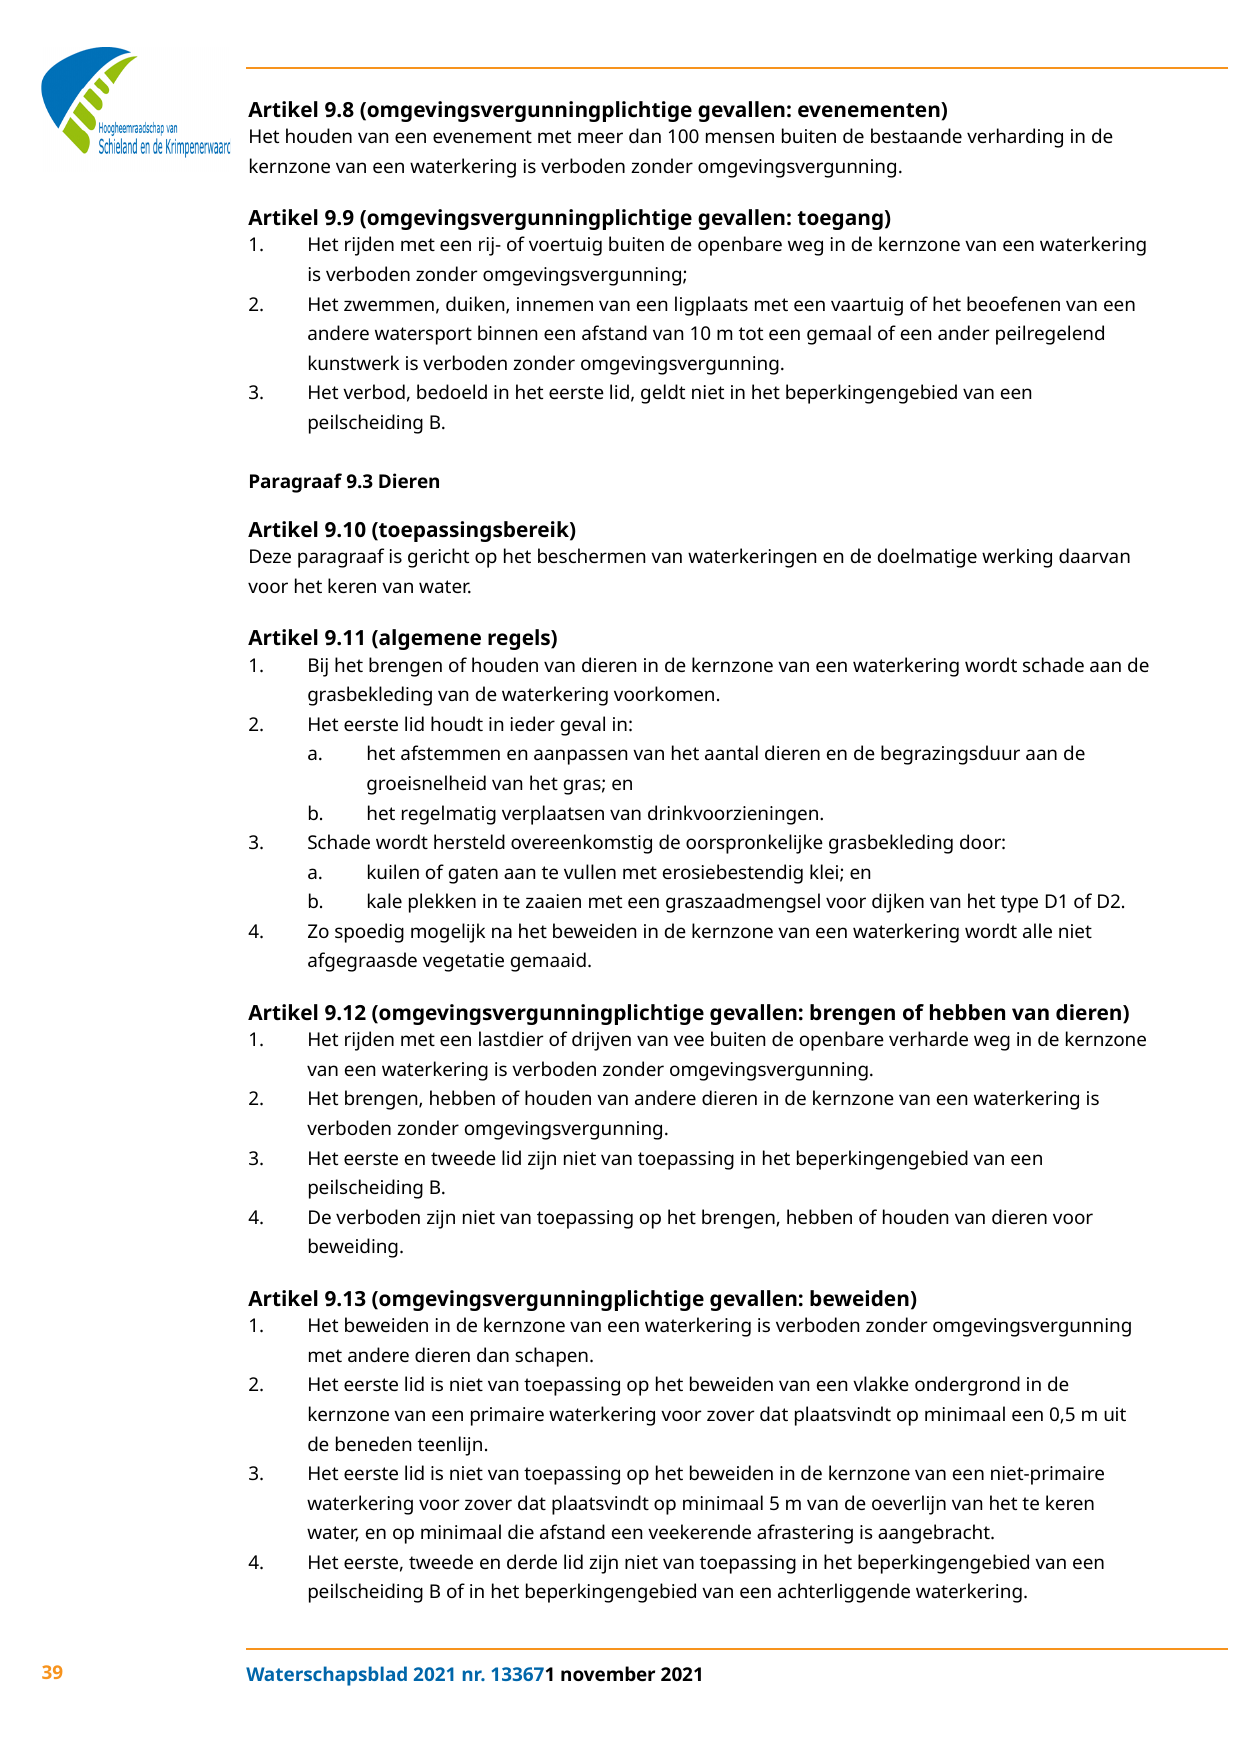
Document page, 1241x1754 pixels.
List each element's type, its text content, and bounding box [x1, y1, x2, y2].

list Het eerste lid houdt in ieder geval in: [248, 711, 1152, 737]
list Het eerste, tweede en derde lid zijn niet van toepassing in het beperkingengebied van een peilscheiding B of in het beperkingengebied van een achterliggende waterkering. [248, 1549, 1152, 1604]
list De verboden zijn niet van toepassing op het brengen, hebben of houden van dieren voor beweiding. [248, 1204, 1152, 1259]
text Artikel 9.8 (omgevingsvergunningplichtige gevallen: evenementen) [248, 95, 1152, 123]
list het regelmatig verplaatsen van drinkvoorzieningen. [307, 800, 1152, 825]
list Het verbod, bedoeld in het eerste lid, geldt niet in het beperkingengebied van een peilscheiding B. [248, 379, 1152, 435]
list Schade wordt hersteld overeenkomstig de oorspronkelijke grasbekleding door: [248, 829, 1152, 855]
list kuilen of gaten aan te vullen met erosiebestendig klei; en [307, 859, 1152, 884]
text Deze paragraaf is gericht op het beschermen van waterkeringen en de doelmatige werking daarvan voor het keren van water. [248, 543, 1152, 599]
text Paragraaf 9.3 Dieren [248, 468, 1152, 494]
text Artikel 9.11 (algemene regels) [248, 623, 1152, 652]
list Het eerste lid is niet van toepassing op het beweiden van een vlakke ondergrond in de kernzone van een primaire waterkering voor zover dat plaatsvindt op minimaal een 0,5 m uit de beneden teenlijn. [248, 1372, 1152, 1456]
list Zo spoedig mogelijk na het beweiden in de kernzone van een waterkering wordt alle niet afgegraasde vegetatie gemaaid. [248, 918, 1152, 973]
list Het eerste lid is niet van toepassing op het beweiden in de kernzone van een niet-primaire waterkering voor zover dat plaatsvindt op minimaal 5 m van de oeverlijn van het te keren water, en op minimaal die afstand een veekerende afrastering is aangebracht. [248, 1460, 1152, 1545]
list Bij het brengen of houden van dieren in de kernzone van een waterkering wordt schade aan de grasbekleding van de waterkering voorkomen. [248, 652, 1152, 707]
text Artikel 9.9 (omgevingsvergunningplichtige gevallen: toegang) [248, 203, 1152, 232]
list Het rijden met een rij- of voertuig buiten de openbare weg in de kernzone van een waterkering is verboden zonder omgevingsvergunning; [248, 232, 1152, 287]
list Het beweiden in de kernzone van een waterkering is verboden zonder omgevingsvergunning met andere dieren dan schapen. [248, 1312, 1152, 1368]
list het afstemmen en aanpassen van het aantal dieren en de begrazingsduur aan de groeisnelheid van het gras; en [307, 741, 1152, 796]
text Artikel 9.10 (toepassingsbereik) [248, 515, 1152, 543]
list Het rijden met een lastdier of drijven van vee buiten de openbare verharde weg in de kernzone van een waterkering is verboden zonder omgevingsvergunning. [248, 1026, 1152, 1082]
list kale plekken in te zaaien met een graszaadmengsel voor dijken van het type D1 of D2. [307, 888, 1152, 914]
picture [41, 47, 231, 172]
list Het brengen, hebben of houden van andere dieren in de kernzone van een waterkering is verboden zonder omgevingsvergunning. [248, 1086, 1152, 1141]
text Artikel 9.12 (omgevingsvergunningplichtige gevallen: brengen of hebben van dieren) [248, 998, 1152, 1026]
text Artikel 9.13 (omgevingsvergunningplichtige gevallen: beweiden) [248, 1284, 1152, 1312]
text Het houden van een evenement met meer dan 100 mensen buiten de bestaande verharding in de kernzone van een waterkering is verboden zonder omgevingsvergunning. [248, 123, 1152, 178]
list Het eerste en tweede lid zijn niet van toepassing in het beperkingengebied van een peilscheiding B. [248, 1145, 1152, 1200]
list Het zwemmen, duiken, innemen van een ligplaats met een vaartuig of het beoefenen van een andere watersport binnen een afstand van 10 m tot een gemaal of een ander peilregelend kunstwerk is verboden zonder omgevingsvergunning. [248, 291, 1152, 376]
